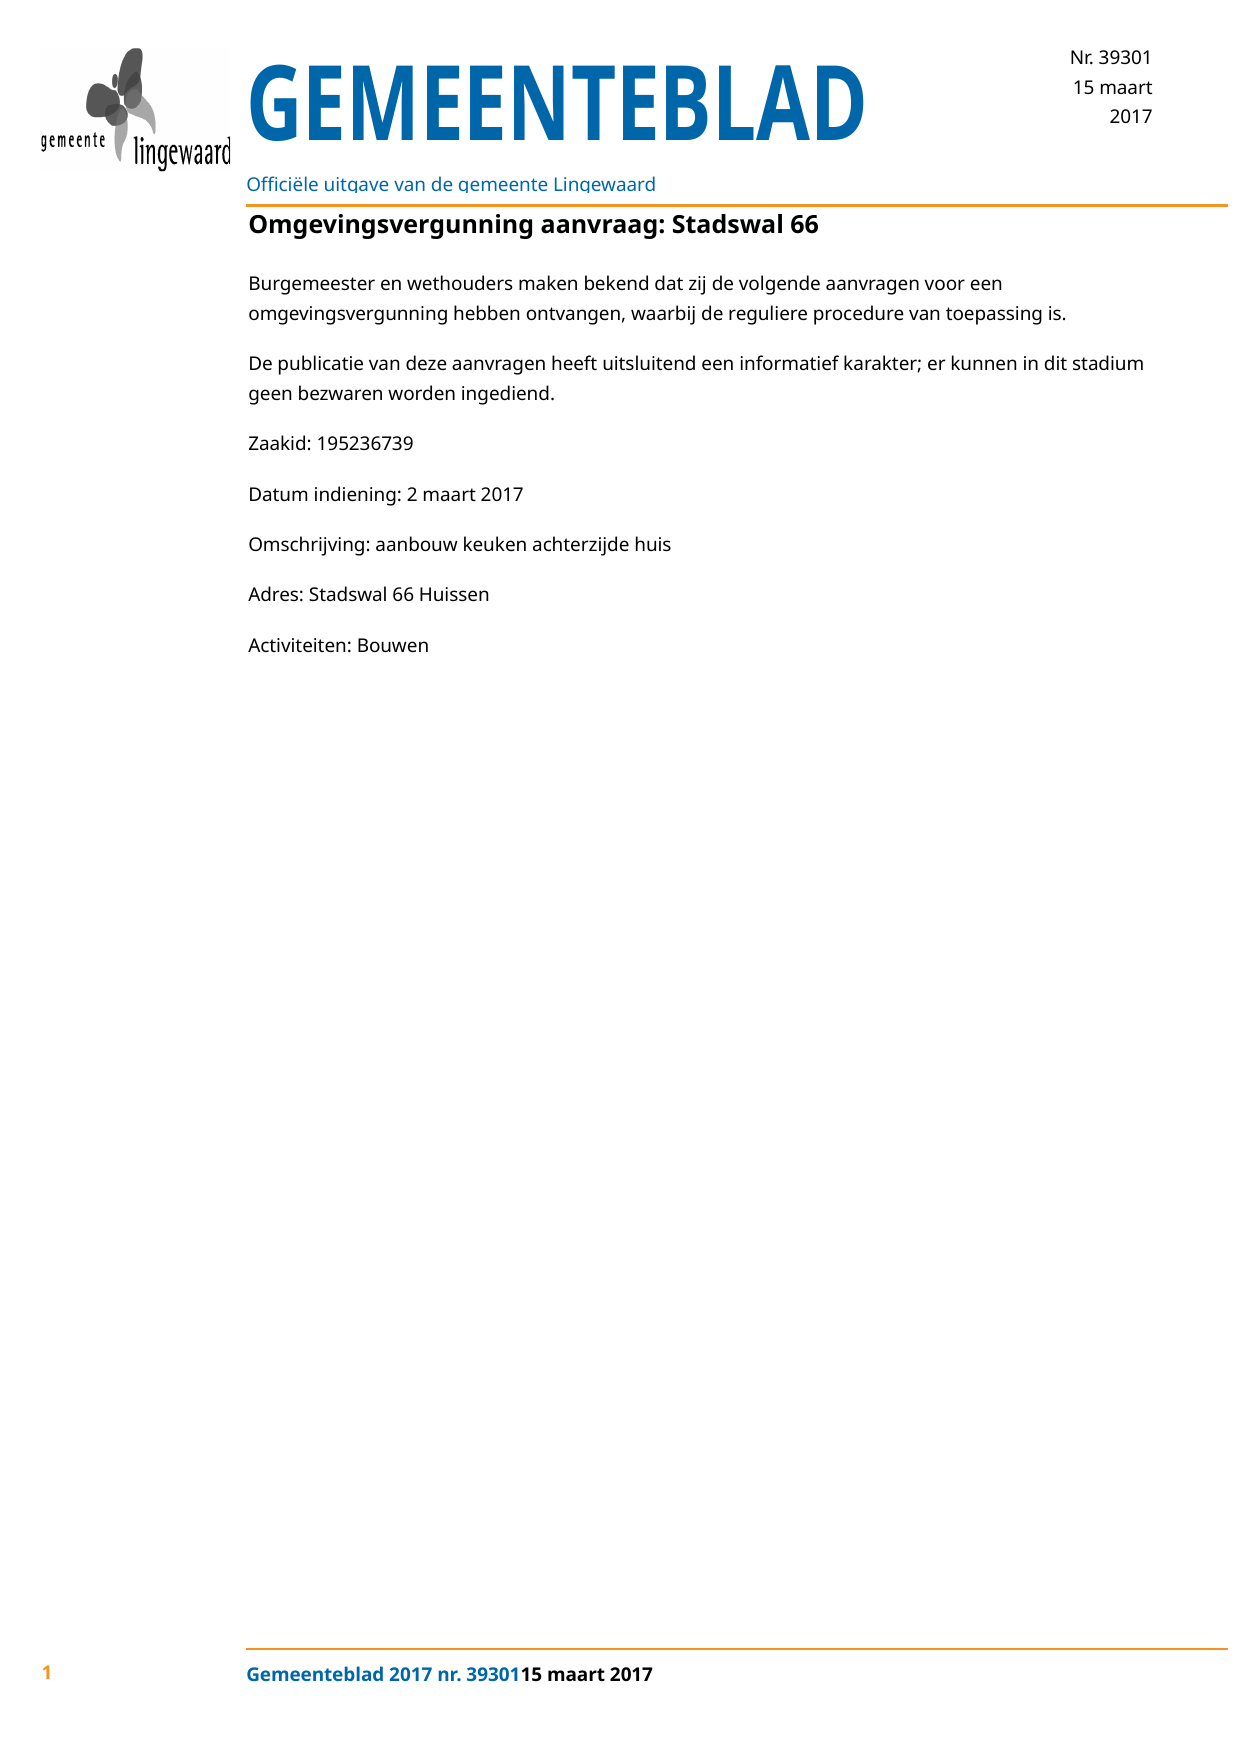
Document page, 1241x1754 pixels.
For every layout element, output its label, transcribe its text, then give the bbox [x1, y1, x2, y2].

text Activiteiten: Bouwen [248, 632, 1152, 658]
text Zaakid: 195236739 [248, 430, 1152, 456]
text Omgevingsvergunning aanvraag: Stadswal 66 [248, 207, 1152, 241]
picture [41, 47, 231, 172]
text Omschrijving: aanbouw keuken achterzijde huis [248, 531, 1152, 557]
text Adres: Stadswal 66 Huissen [248, 582, 1152, 607]
text De publicatie van deze aanvragen heeft uitsluitend een informatief karakter; er kunnen in dit stadium geen bezwaren worden ingediend. [248, 350, 1152, 406]
text Datum indiening: 2 maart 2017 [248, 481, 1152, 506]
text Burgemeester en wethouders maken bekend dat zij de volgende aanvragen voor een omgevingsvergunning hebben ontvangen, waarbij de reguliere procedure van toepassing is. [248, 270, 1152, 326]
